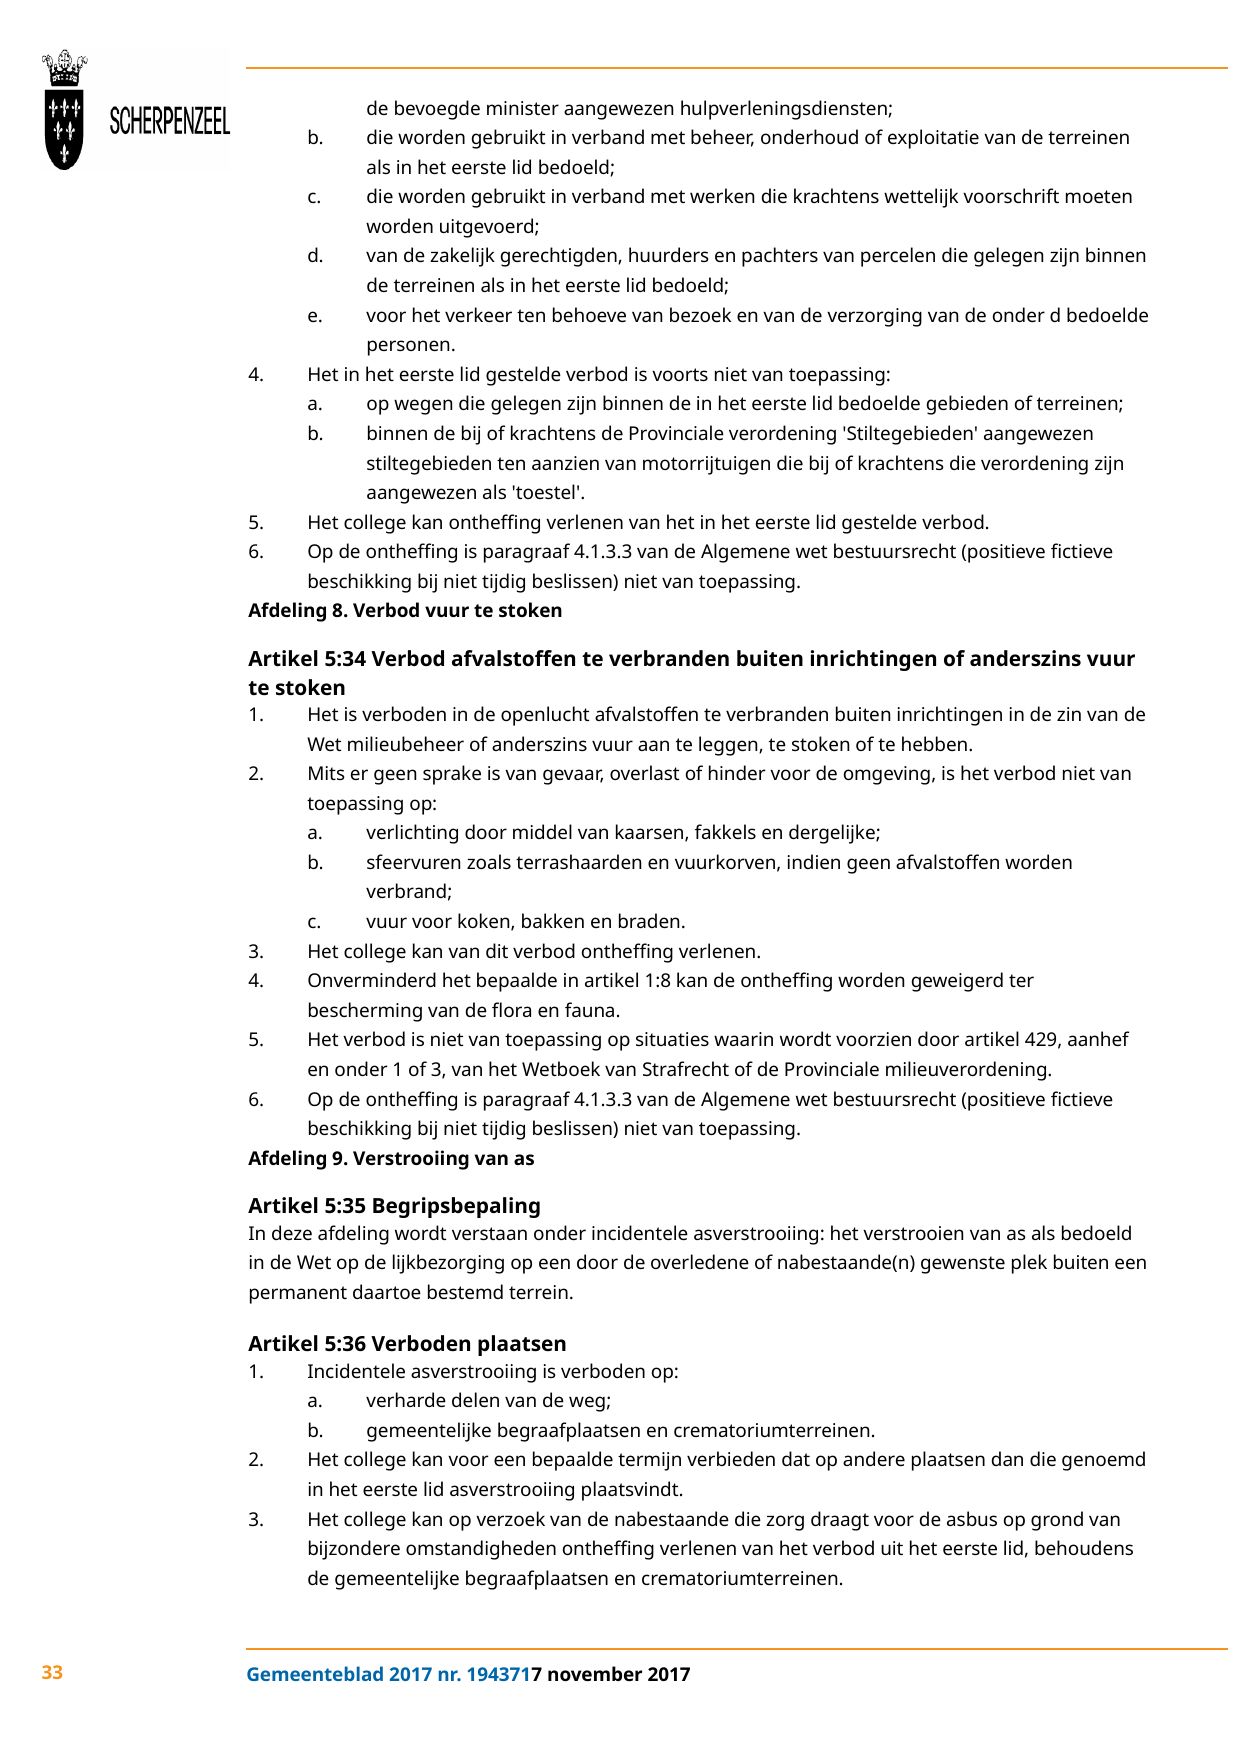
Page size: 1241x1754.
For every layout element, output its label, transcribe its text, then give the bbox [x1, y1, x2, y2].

text Artikel 5:34 Verbod afvalstoffen te verbranden buiten inrichtingen of anderszins vuur te stoken [248, 644, 1152, 701]
list Op de ontheffing is paragraaf 4.1.3.3 van de Algemene wet bestuursrecht (positieve fictieve beschikking bij niet tijdig beslissen) niet van toepassing. [248, 538, 1152, 594]
text In deze afdeling wordt verstaan onder incidentele asverstrooiing: het verstrooien van as als bedoeld in de Wet op de lijkbezorging op een door de overledene of nabestaande(n) gewenste plek buiten een permanent daartoe bestemd terrein. [248, 1220, 1152, 1305]
list die worden gebruikt in verband met werken die krachtens wettelijk voorschrift moeten worden uitgevoerd; [307, 183, 1152, 239]
text Afdeling 8. Verbod vuur te stoken [248, 598, 1152, 623]
list sfeervuren zoals terrashaarden en vuurkorven, indien geen afvalstoffen worden verbrand; [307, 849, 1152, 904]
list Mits er geen sprake is van gevaar, overlast of hinder voor de omgeving, is het verbod niet van toepassing op: [248, 760, 1152, 816]
picture [41, 47, 231, 172]
list vuur voor koken, bakken en braden. [307, 908, 1152, 934]
list voor het verkeer ten behoeve van bezoek en van de verzorging van de onder d bedoelde personen. [307, 302, 1152, 357]
list binnen de bij of krachtens de Provinciale verordening 'Stiltegebieden' aangewezen stiltegebieden ten aanzien van motorrijtuigen die bij of krachtens die verordening zijn aangewezen als 'toestel'. [307, 420, 1152, 505]
text Artikel 5:35 Begripsbepaling [248, 1191, 1152, 1220]
list Het verbod is niet van toepassing op situaties waarin wordt voorzien door artikel 429, aanhef en onder 1 of 3, van het Wetboek van Strafrecht of de Provinciale milieuverordening. [248, 1027, 1152, 1082]
list van de zakelijk gerechtigden, huurders en pachters van percelen die gelegen zijn binnen de terreinen als in het eerste lid bedoeld; [307, 243, 1152, 298]
list Het college kan op verzoek van de nabestaande die zorg draagt voor de asbus op grond van bijzondere omstandigheden ontheffing verlenen van het verbod uit het eerste lid, behoudens de gemeentelijke begraafplaatsen en crematoriumterreinen. [248, 1506, 1152, 1591]
list Het college kan voor een bepaalde termijn verbieden dat op andere plaatsen dan die genoemd in het eerste lid asverstrooiing plaatsvindt. [248, 1447, 1152, 1502]
text Artikel 5:36 Verboden plaatsen [248, 1329, 1152, 1358]
list verharde delen van de weg; [307, 1387, 1152, 1413]
list Incidentele asverstrooiing is verboden op: [248, 1358, 1152, 1384]
list Op de ontheffing is paragraaf 4.1.3.3 van de Algemene wet bestuursrecht (positieve fictieve beschikking bij niet tijdig beslissen) niet van toepassing. [248, 1086, 1152, 1141]
list op wegen die gelegen zijn binnen de in het eerste lid bedoelde gebieden of terreinen; [307, 391, 1152, 416]
list Het college kan ontheffing verlenen van het in het eerste lid gestelde verbod. [248, 509, 1152, 535]
list Onverminderd het bepaalde in artikel 1:8 kan de ontheffing worden geweigerd ter bescherming van de flora en fauna. [248, 967, 1152, 1023]
list de bevoegde minister aangewezen hulpverleningsdiensten; [307, 95, 1152, 121]
list verlichting door middel van kaarsen, fakkels en dergelijke; [307, 819, 1152, 845]
list Het is verboden in de openlucht afvalstoffen te verbranden buiten inrichtingen in de zin van de Wet milieubeheer of anderszins vuur aan te leggen, te stoken of te hebben. [248, 701, 1152, 756]
text Afdeling 9. Verstrooiing van as [248, 1145, 1152, 1171]
list die worden gebruikt in verband met beheer, onderhoud of exploitatie van de terreinen als in het eerste lid bedoeld; [307, 124, 1152, 180]
list gemeentelijke begraafplaatsen en crematoriumterreinen. [307, 1417, 1152, 1443]
list Het college kan van dit verbod ontheffing verlenen. [248, 938, 1152, 963]
list Het in het eerste lid gestelde verbod is voorts niet van toepassing: [248, 361, 1152, 387]
